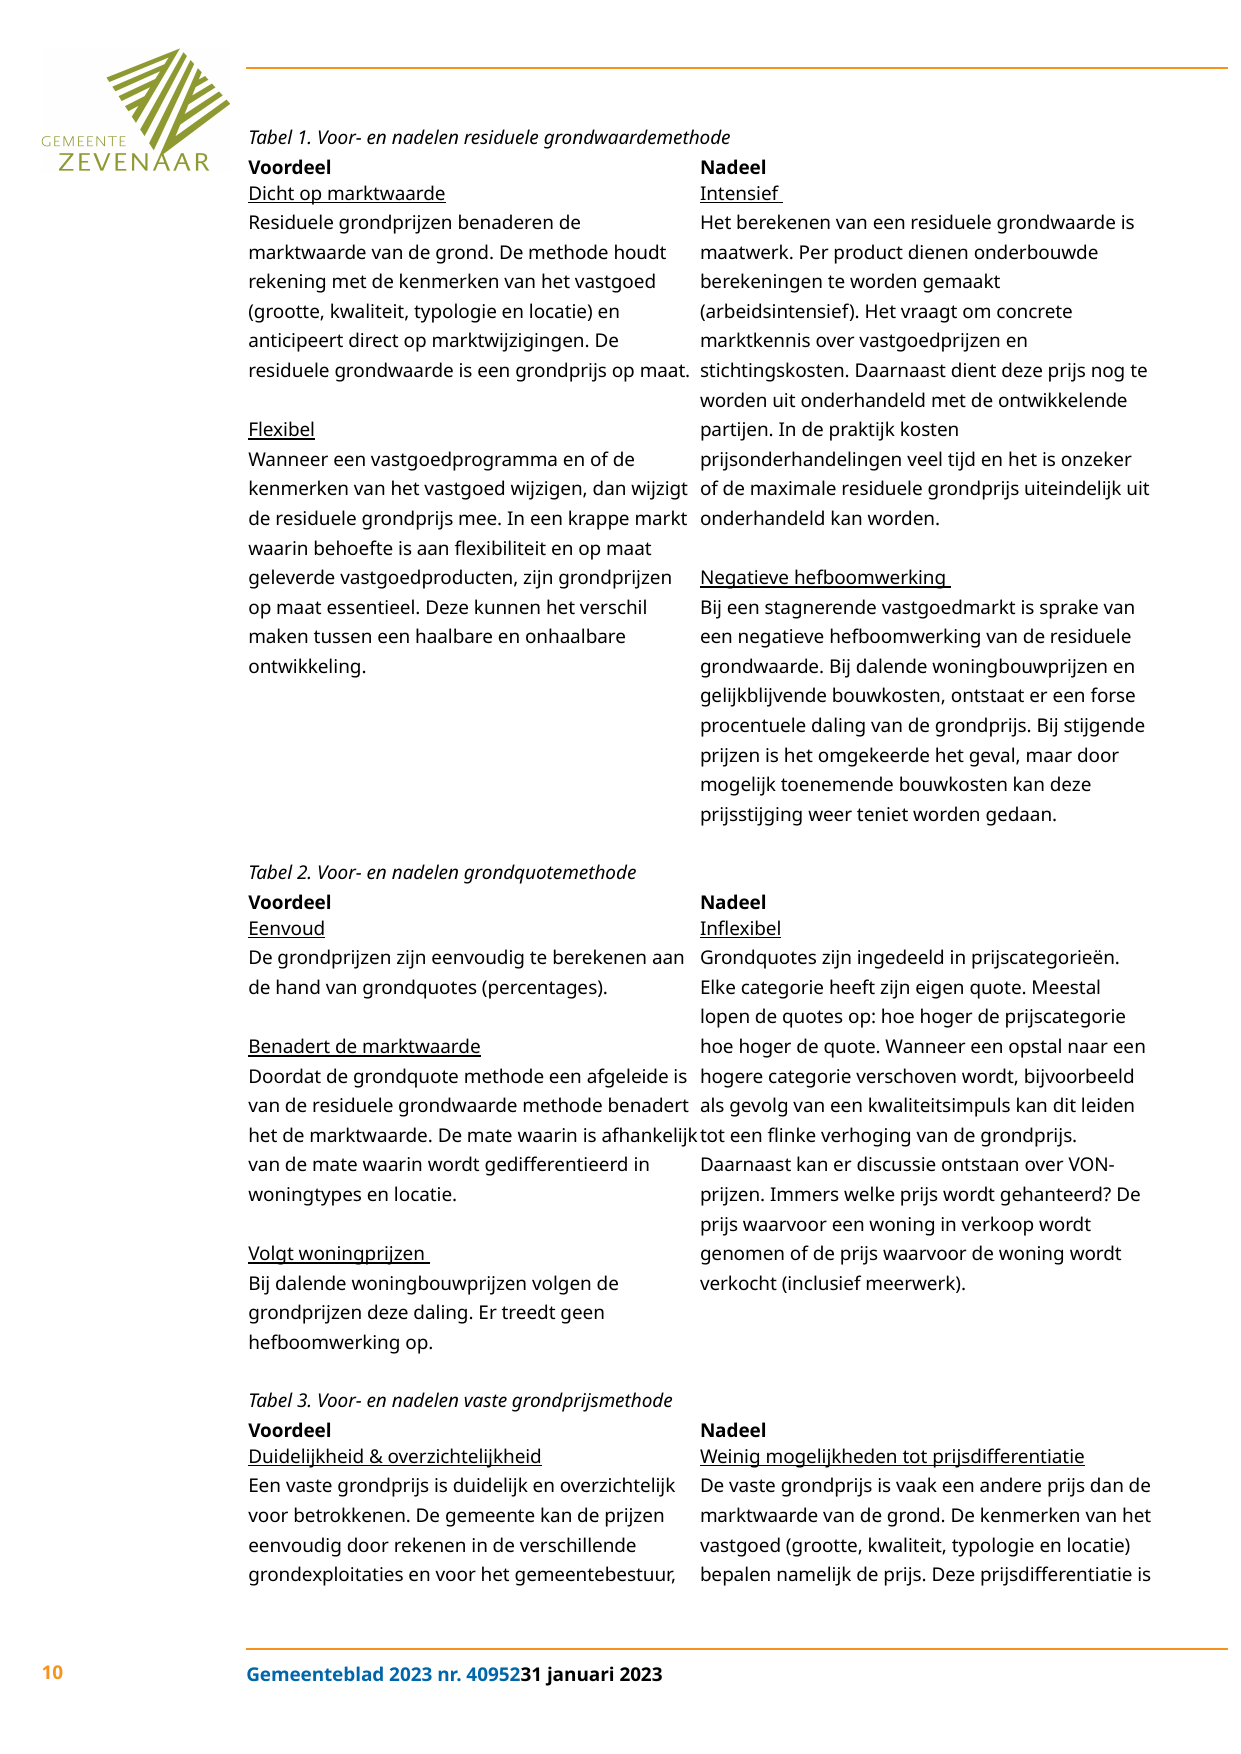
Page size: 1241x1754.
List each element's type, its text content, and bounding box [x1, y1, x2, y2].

table_cell Weinig mogelijkheden tot prijsdifferentiatie De vaste grondprijs is vaak een andere prijs dan de marktwaarde van de grond. De kenmerken van het vastgoed (grootte, kwaliteit, typologie en locatie) bepalen namelijk de prijs. Deze prijsdifferentiatie is [700, 1443, 1152, 1587]
text Tabel 2. Voor- en nadelen grondquotemethode [248, 859, 1152, 885]
table_cell Dicht op marktwaarde Residuele grondprijzen benaderen de marktwaarde van de grond. De methode houdt rekening met de kenmerken van het vastgoed (grootte, kwaliteit, typologie en locatie) en anticipeert direct op marktwijzigingen. De residuele grondwaarde is een grondprijs op maat. Flexibel Wanneer een vastgoedprogramma en of de kenmerken van het vastgoed wijzigen, dan wijzigt de residuele grondprijs mee. In een krappe markt waarin behoefte is aan flexibiliteit en op maat geleverde vastgoedproducten, zijn grondprijzen op maat essentieel. Deze kunnen het verschil maken tussen een haalbare en onhaalbare ontwikkeling. [248, 180, 700, 827]
table_cell Eenvoud De grondprijzen zijn eenvoudig te berekenen aan de hand van grondquotes (percentages). Benadert de marktwaarde Doordat de grondquote methode een afgeleide is van de residuele grondwaarde methode benadert het de marktwaarde. De mate waarin is afhankelijk van de mate waarin wordt gedifferentieerd in woningtypes en locatie. Volgt woningprijzen Bij dalende woningbouwprijzen volgen de grondprijzen deze daling. Er treedt geen hefboomwerking op. [248, 915, 700, 1355]
table_header Nadeel [700, 1418, 1152, 1443]
table_header Voordeel [248, 154, 700, 180]
table_cell Inflexibel Grondquotes zijn ingedeeld in prijscategorieën. Elke categorie heeft zijn eigen quote. Meestal lopen de quotes op: hoe hoger de prijscategorie hoe hoger de quote. Wanneer een opstal naar een hogere categorie verschoven wordt, bijvoorbeeld als gevolg van een kwaliteitsimpuls kan dit leiden tot een flinke verhoging van de grondprijs. Daarnaast kan er discussie ontstaan over VON-prijzen. Immers welke prijs wordt gehanteerd? De prijs waarvoor een woning in verkoop wordt genomen of de prijs waarvoor de woning wordt verkocht (inclusief meerwerk). [700, 915, 1152, 1355]
table_cell Duidelijkheid & overzichtelijkheid Een vaste grondprijs is duidelijk en overzichtelijk voor betrokkenen. De gemeente kan de prijzen eenvoudig door rekenen in de verschillende grondexploitaties en voor het gemeentebestuur, [248, 1443, 700, 1587]
table_header Nadeel [700, 154, 1152, 180]
table_header Voordeel [248, 889, 700, 915]
text Tabel 3. Voor- en nadelen vaste grondprijsmethode [248, 1388, 1152, 1413]
text Tabel 1. Voor- en nadelen residuele grondwaardemethode [248, 124, 1152, 150]
table_cell Intensief Het berekenen van een residuele grondwaarde is maatwerk. Per product dienen onderbouwde berekeningen te worden gemaakt (arbeidsintensief). Het vraagt om concrete marktkennis over vastgoedprijzen en stichtingskosten. Daarnaast dient deze prijs nog te worden uit onderhandeld met de ontwikkelende partijen. In de praktijk kosten prijsonderhandelingen veel tijd en het is onzeker of de maximale residuele grondprijs uiteindelijk uit onderhandeld kan worden. Negatieve hefboomwerking Bij een stagnerende vastgoedmarkt is sprake van een negatieve hefboomwerking van de residuele grondwaarde. Bij dalende woningbouwprijzen en gelijkblijvende bouwkosten, ontstaat er een forse procentuele daling van de grondprijs. Bij stijgende prijzen is het omgekeerde het geval, maar door mogelijk toenemende bouwkosten kan deze prijsstijging weer teniet worden gedaan. [700, 180, 1152, 827]
table_header Nadeel [700, 889, 1152, 915]
table_header Voordeel [248, 1418, 700, 1443]
picture [41, 47, 231, 172]
